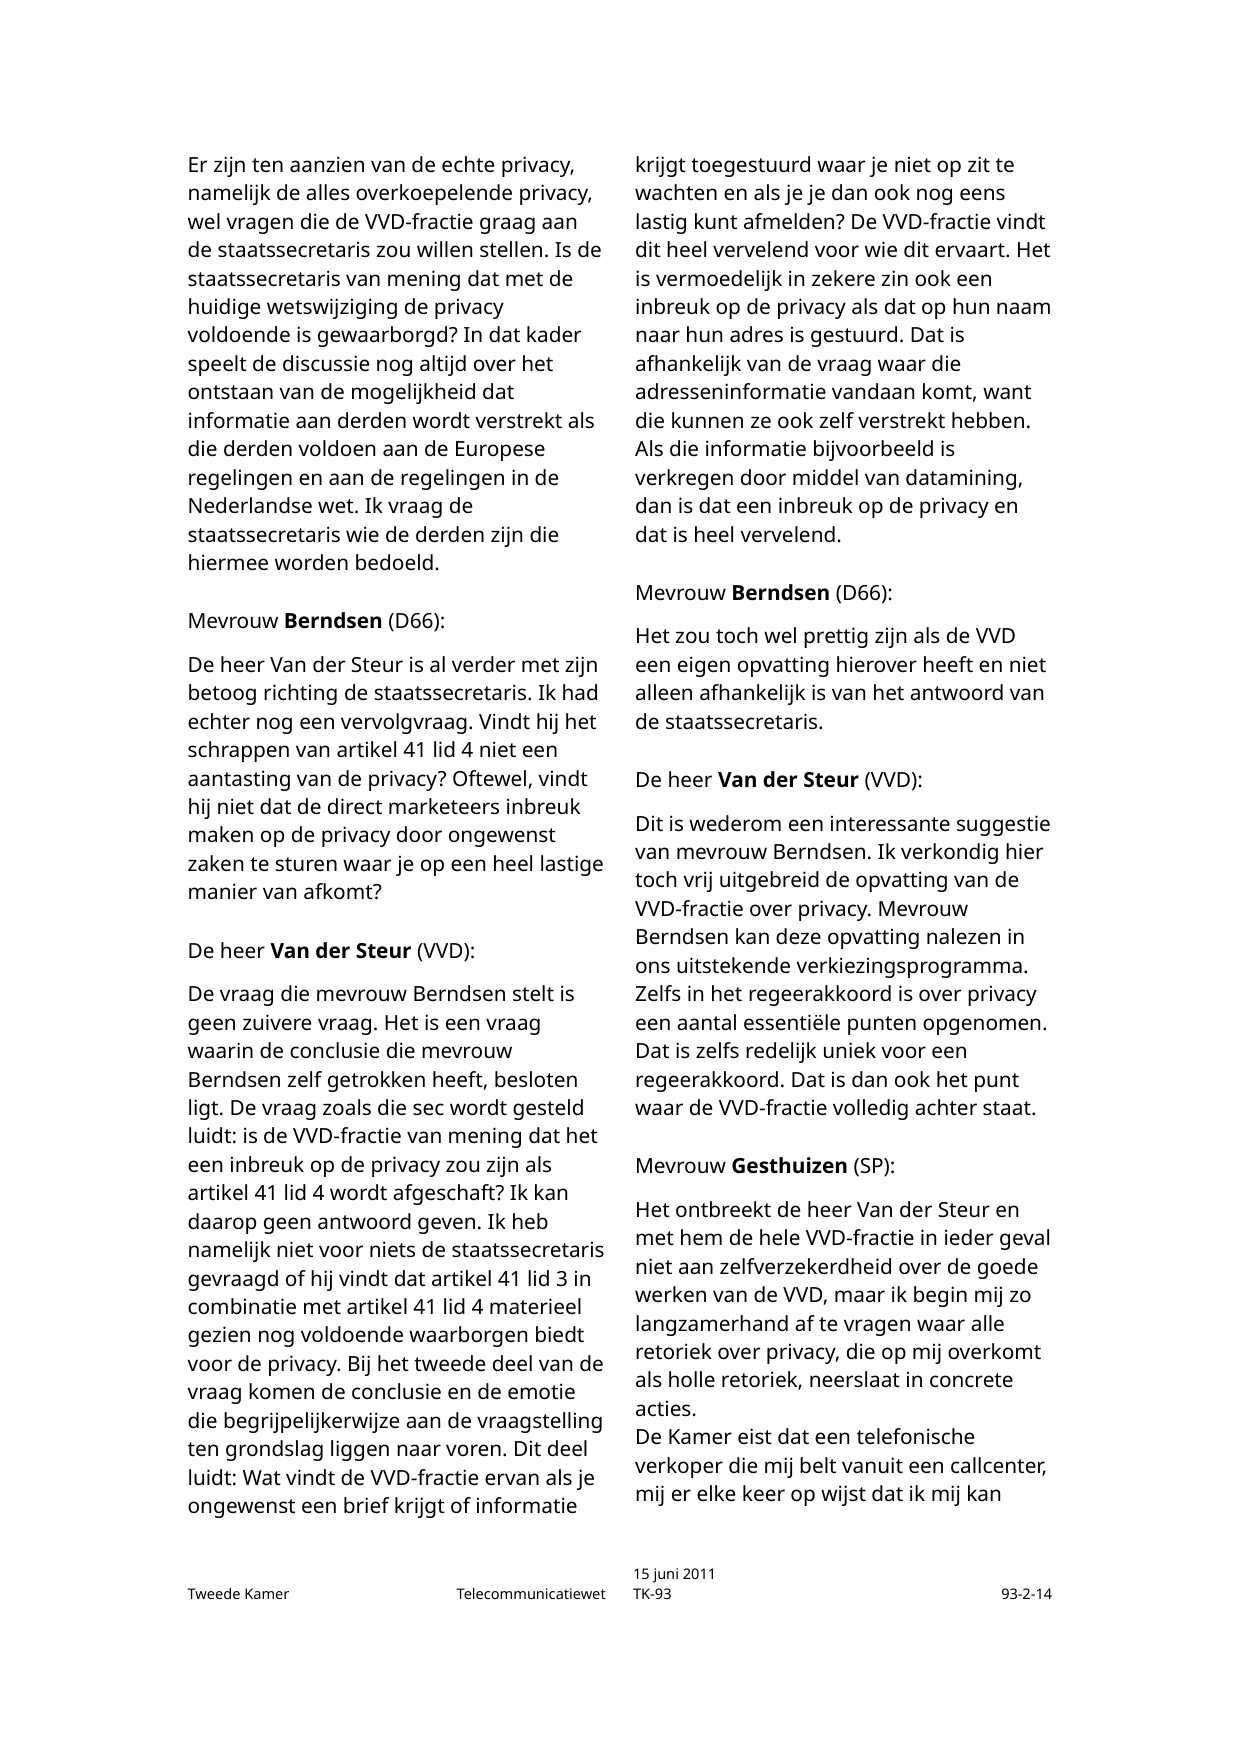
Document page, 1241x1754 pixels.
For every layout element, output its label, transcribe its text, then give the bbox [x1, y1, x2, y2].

text Mevrouw Berndsen (D66): [187, 607, 605, 635]
text De heer Van der Steur (VVD): [635, 765, 1053, 794]
text Er zijn ten aanzien van de echte privacy, namelijk de alles overkoepelende privacy, wel vragen die de VVD-fractie graag aan de staatssecretaris zou willen stellen. Is de staatssecretaris van mening dat met de huidige wetswijziging de privacy voldoende is gewaarborgd? In dat kader speelt de discussie nog altijd over het ontstaan van de mogelijkheid dat informatie aan derden wordt verstrekt als die derden voldoen aan de Europese regelingen en aan de regelingen in de Nederlandse wet. Ik vraag de staatssecretaris wie de derden zijn die hiermee worden bedoeld. [187, 150, 605, 577]
text Mevrouw Gesthuizen (SP): [635, 1152, 1053, 1180]
text Het zou toch wel prettig zijn als de VVD een eigen opvatting hierover heeft en niet alleen afhankelijk is van het antwoord van de staatssecretaris. [635, 622, 1053, 735]
text Dit is wederom een interessante suggestie van mevrouw Berndsen. Ik verkondig hier toch vrij uitgebreid de opvatting van de VVD-fractie over privacy. Mevrouw Berndsen kan deze opvatting nalezen in ons uitstekende verkiezingsprogramma. Zelfs in het regeerakkoord is over privacy een aantal essentiële punten opgenomen. Dat is zelfs redelijk uniek voor een regeerakkoord. Dat is dan ook het punt waar de VVD-fractie volledig achter staat. [635, 809, 1053, 1122]
text krijgt toegestuurd waar je niet op zit te wachten en als je je dan ook nog eens lastig kunt afmelden? De VVD-fractie vindt dit heel vervelend voor wie dit ervaart. Het is vermoedelijk in zekere zin ook een inbreuk op de privacy als dat op hun naam naar hun adres is gestuurd. Dat is afhankelijk van de vraag waar die adresseninformatie vandaan komt, want die kunnen ze ook zelf verstrekt hebben. Als die informatie bijvoorbeeld is verkregen door middel van datamining, dan is dat een inbreuk op de privacy en dat is heel vervelend. [635, 150, 1053, 548]
text De heer Van der Steur is al verder met zijn betoog richting de staatssecretaris. Ik had echter nog een vervolgvraag. Vindt hij het schrappen van artikel 41 lid 4 niet een aantasting van de privacy? Oftewel, vindt hij niet dat de direct marketeers inbreuk maken op de privacy door ongewenst zaken te sturen waar je op een heel lastige manier van afkomt? [187, 650, 605, 906]
text De vraag die mevrouw Berndsen stelt is geen zuivere vraag. Het is een vraag waarin de conclusie die mevrouw Berndsen zelf getrokken heeft, besloten ligt. De vraag zoals die sec wordt gesteld luidt: is de VVD-fractie van mening dat het een inbreuk op de privacy zou zijn als artikel 41 lid 4 wordt afgeschaft? Ik kan daarop geen antwoord geven. Ik heb namelijk niet voor niets de staatssecretaris gevraagd of hij vindt dat artikel 41 lid 3 in combinatie met artikel 41 lid 4 materieel gezien nog voldoende waarborgen biedt voor de privacy. Bij het tweede deel van de vraag komen de conclusie en de emotie die begrijpelijkerwijze aan de vraagstelling ten grondslag liggen naar voren. Dit deel luidt: Wat vindt de VVD-fractie ervan als je ongewenst een brief krijgt of informatie [187, 979, 605, 1520]
text Het ontbreekt de heer Van der Steur en met hem de hele VVD-fractie in ieder geval niet aan zelfverzekerdheid over de goede werken van de VVD, maar ik begin mij zo langzamerhand af te vragen waar alle retoriek over privacy, die op mij overkomt als holle retoriek, neerslaat in concrete acties. [635, 1195, 1053, 1422]
text Mevrouw Berndsen (D66): [635, 578, 1053, 607]
text De heer Van der Steur (VVD): [187, 936, 605, 964]
text De Kamer eist dat een telefonische verkoper die mij belt vanuit een callcenter, mij er elke keer op wijst dat ik mij kan [635, 1422, 1053, 1508]
